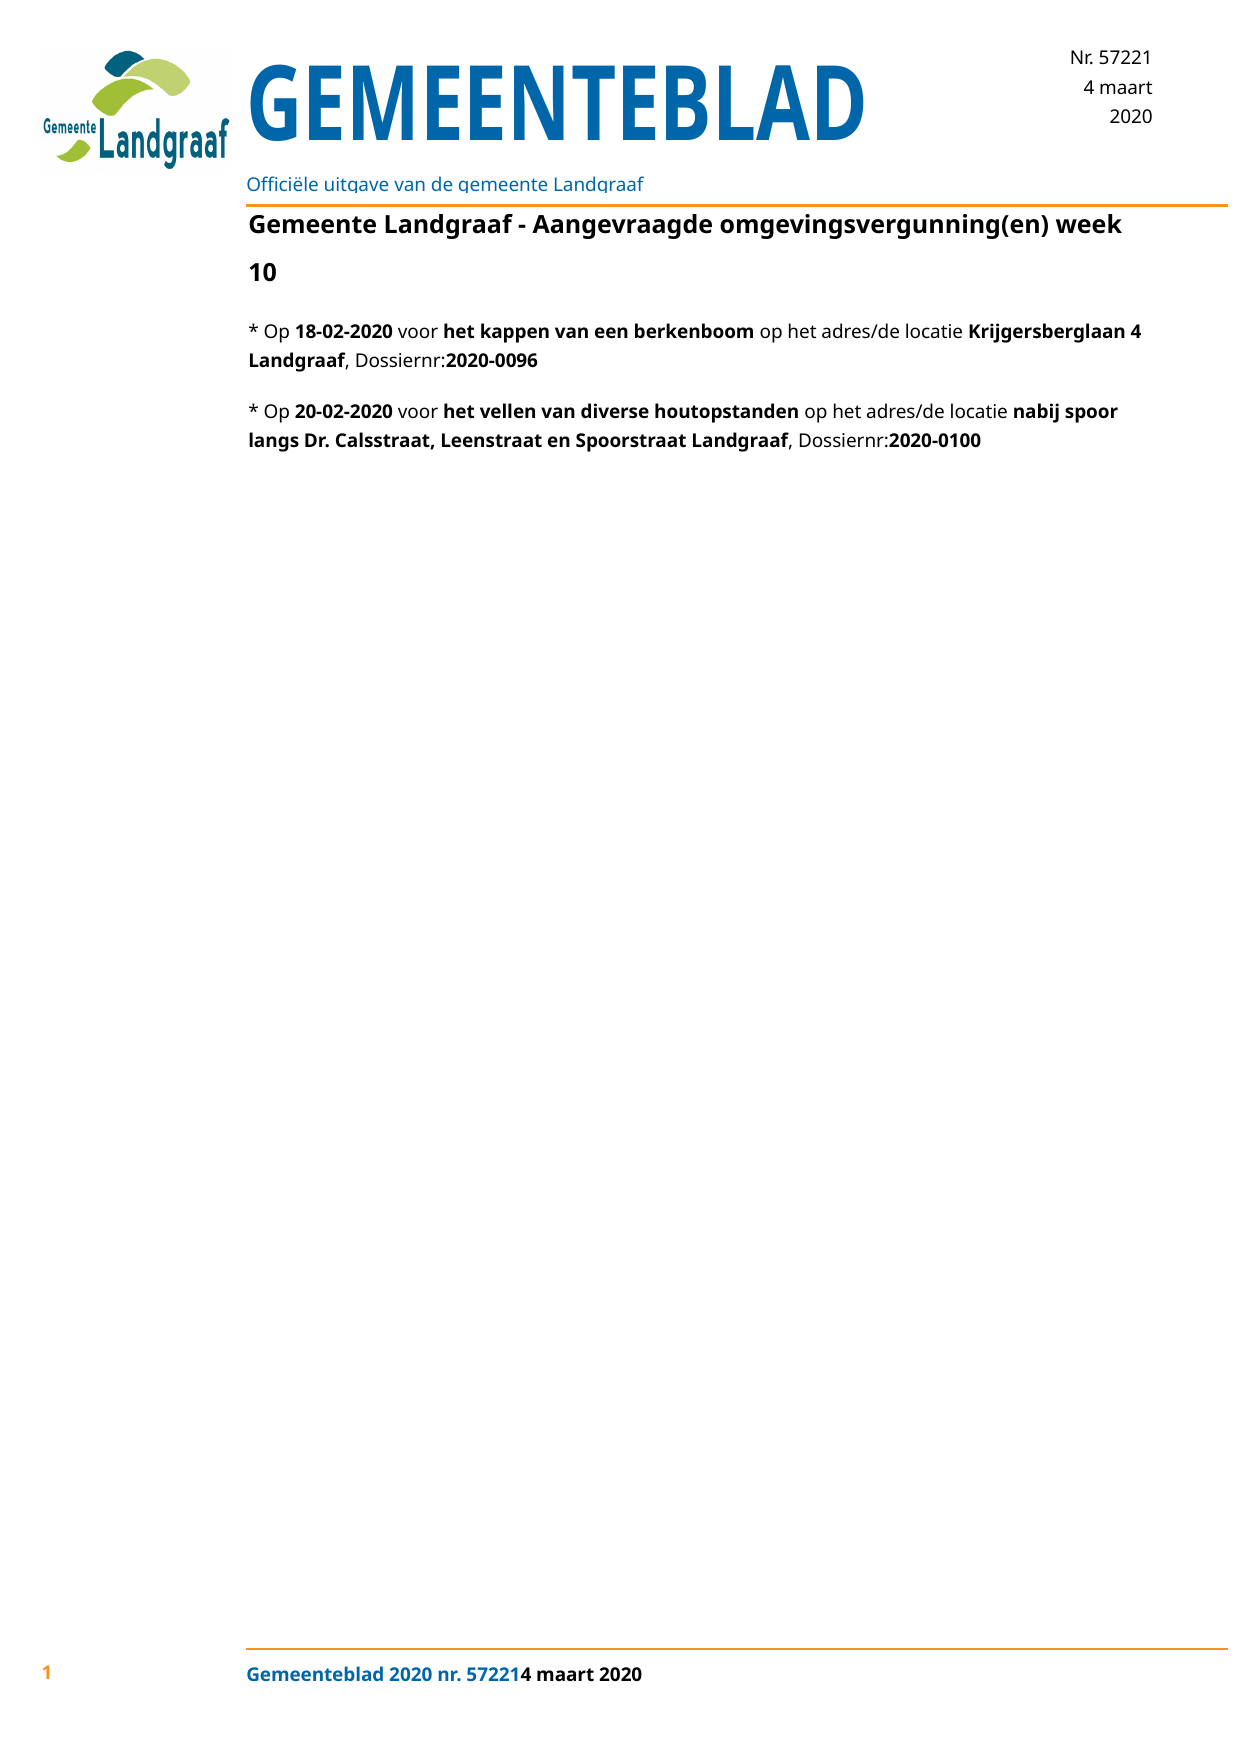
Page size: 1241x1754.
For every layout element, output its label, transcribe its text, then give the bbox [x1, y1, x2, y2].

text * Op 18-02-2020 voor het kappen van een berkenboom op het adres/de locatie Krijgersberglaan 4 Landgraaf, Dossiernr:2020-0096 [248, 318, 1152, 373]
text Gemeente Landgraaf - Aangevraagde omgevingsvergunning(en) week 10 [248, 207, 1152, 288]
text * Op 20-02-2020 voor het vellen van diverse houtopstanden op het adres/de locatie nabij spoor langs Dr. Calsstraat, Leenstraat en Spoorstraat Landgraaf, Dossiernr:2020-0100 [248, 398, 1152, 453]
picture [41, 47, 231, 172]
